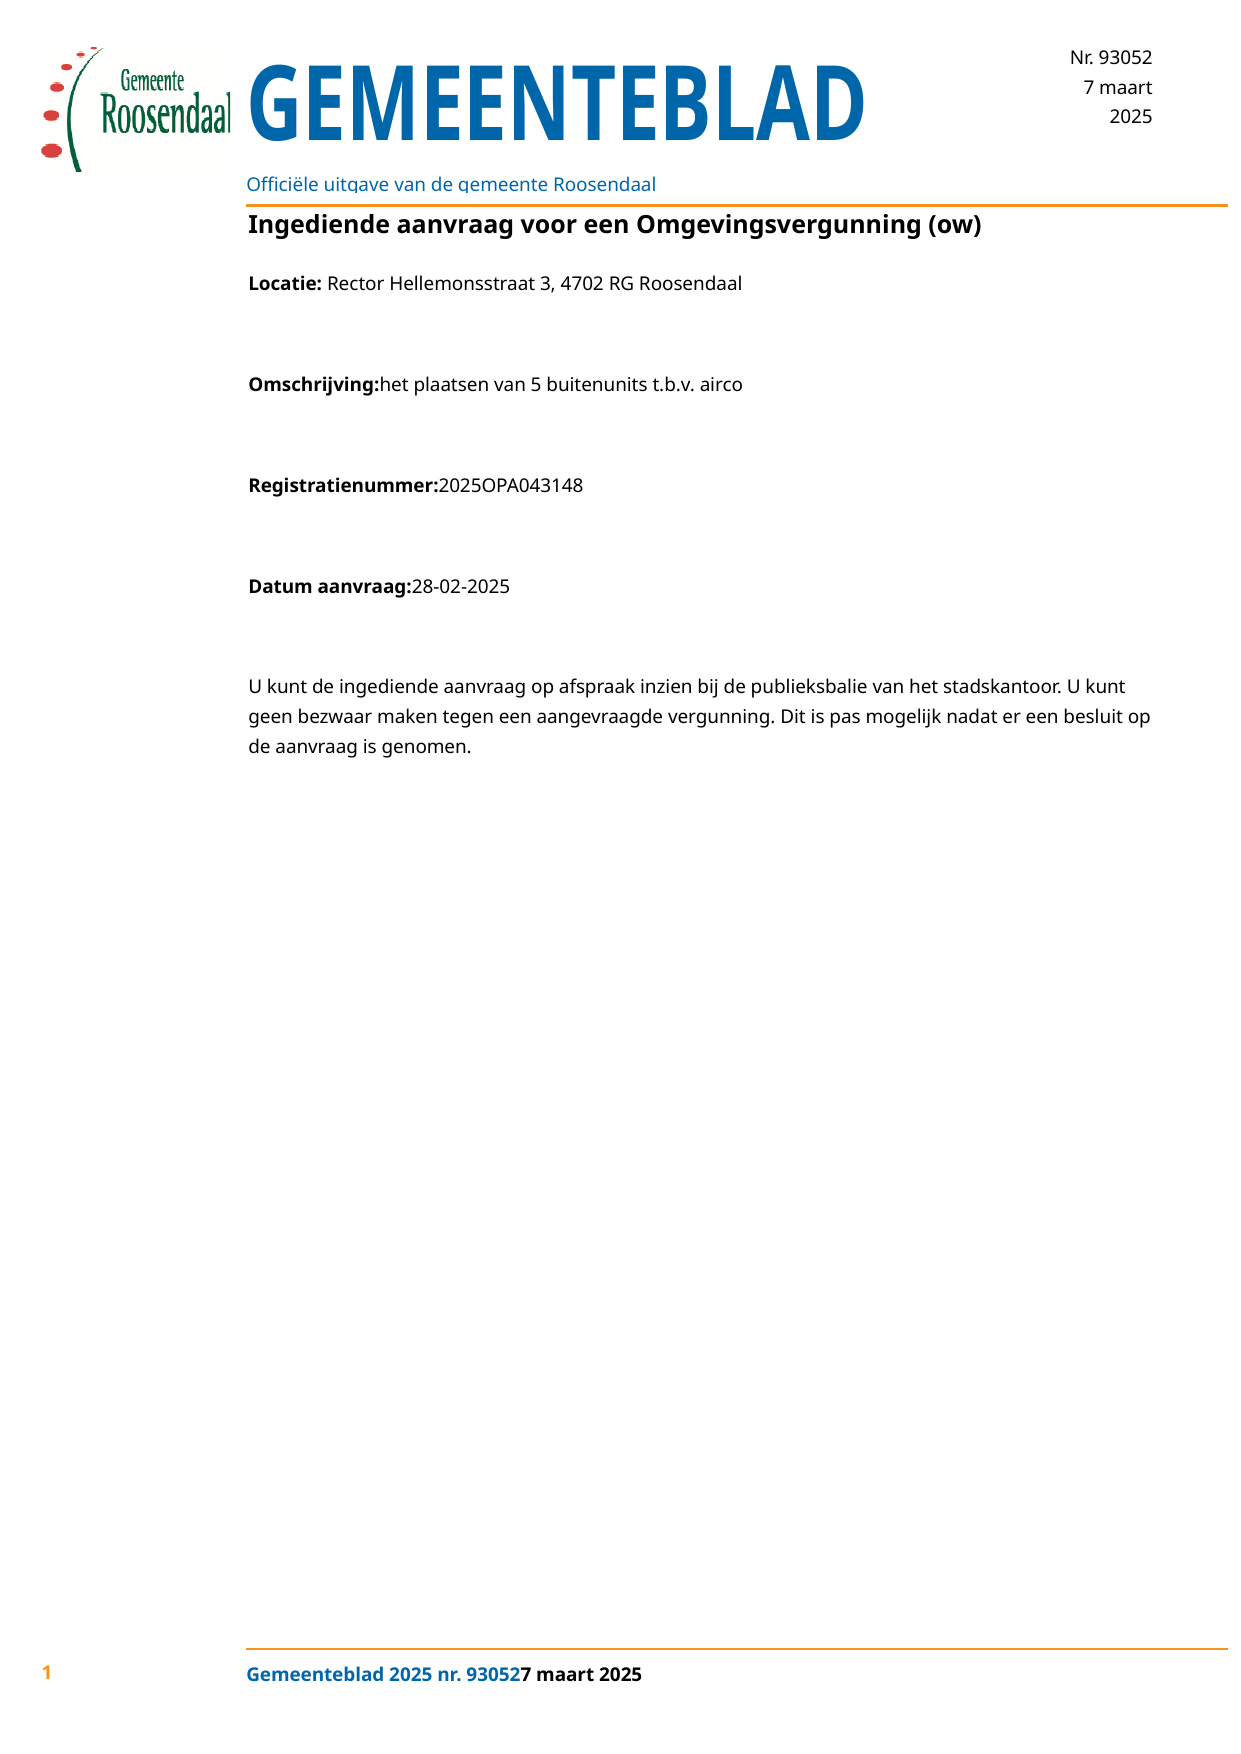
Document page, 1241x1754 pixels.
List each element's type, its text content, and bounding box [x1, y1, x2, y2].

text U kunt de ingediende aanvraag op afspraak inzien bij de publieksbalie van het stadskantoor. U kunt geen bezwaar maken tegen een aangevraagde vergunning. Dit is pas mogelijk nadat er een besluit op de aanvraag is genomen. [248, 674, 1152, 758]
text Ingediende aanvraag voor een Omgevingsvergunning (ow) [248, 207, 1152, 241]
text Registratienummer:2025OPA043148 [248, 472, 1152, 498]
text Datum aanvraag:28-02-2025 [248, 573, 1152, 598]
text Locatie: Rector Hellemonsstraat 3, 4702 RG Roosendaal [248, 270, 1152, 296]
picture [41, 47, 231, 172]
text Omschrijving:het plaatsen van 5 buitenunits t.b.v. airco [248, 371, 1152, 397]
